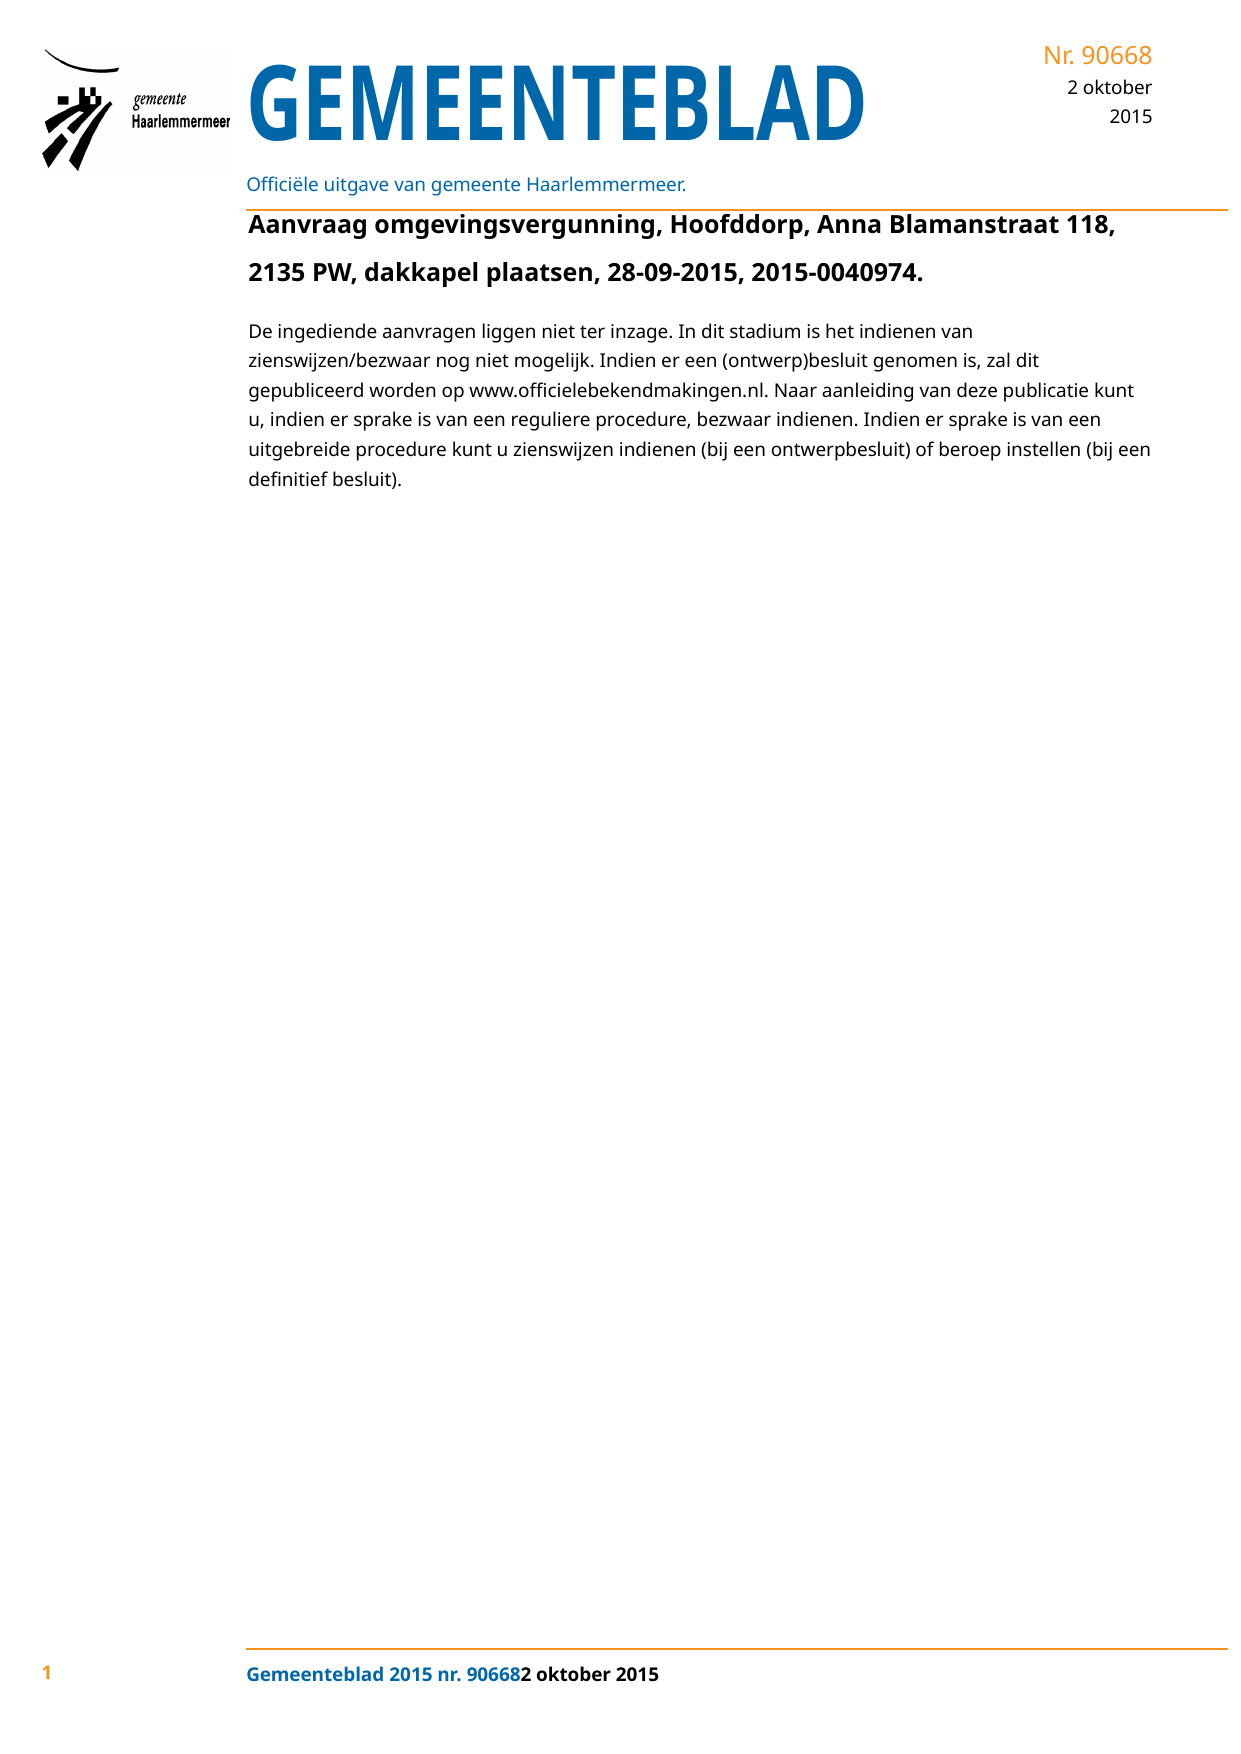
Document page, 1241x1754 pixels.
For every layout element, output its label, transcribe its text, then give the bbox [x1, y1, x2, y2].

picture [41, 47, 231, 172]
text De ingediende aanvragen liggen niet ter inzage. In dit stadium is het indienen van zienswijzen/bezwaar nog niet mogelijk. Indien er een (ontwerp)besluit genomen is, zal dit gepubliceerd worden op www.officielebekendmakingen.nl. Naar aanleiding van deze publicatie kunt u, indien er sprake is van een reguliere procedure, bezwaar indienen. Indien er sprake is van een uitgebreide procedure kunt u zienswijzen indienen (bij een ontwerpbesluit) of beroep instellen (bij een definitief besluit). [248, 318, 1152, 492]
text Aanvraag omgevingsvergunning, Hoofddorp, Anna Blamanstraat 118, 2135 PW, dakkapel plaatsen, 28-09-2015, 2015-0040974. [248, 211, 1152, 288]
